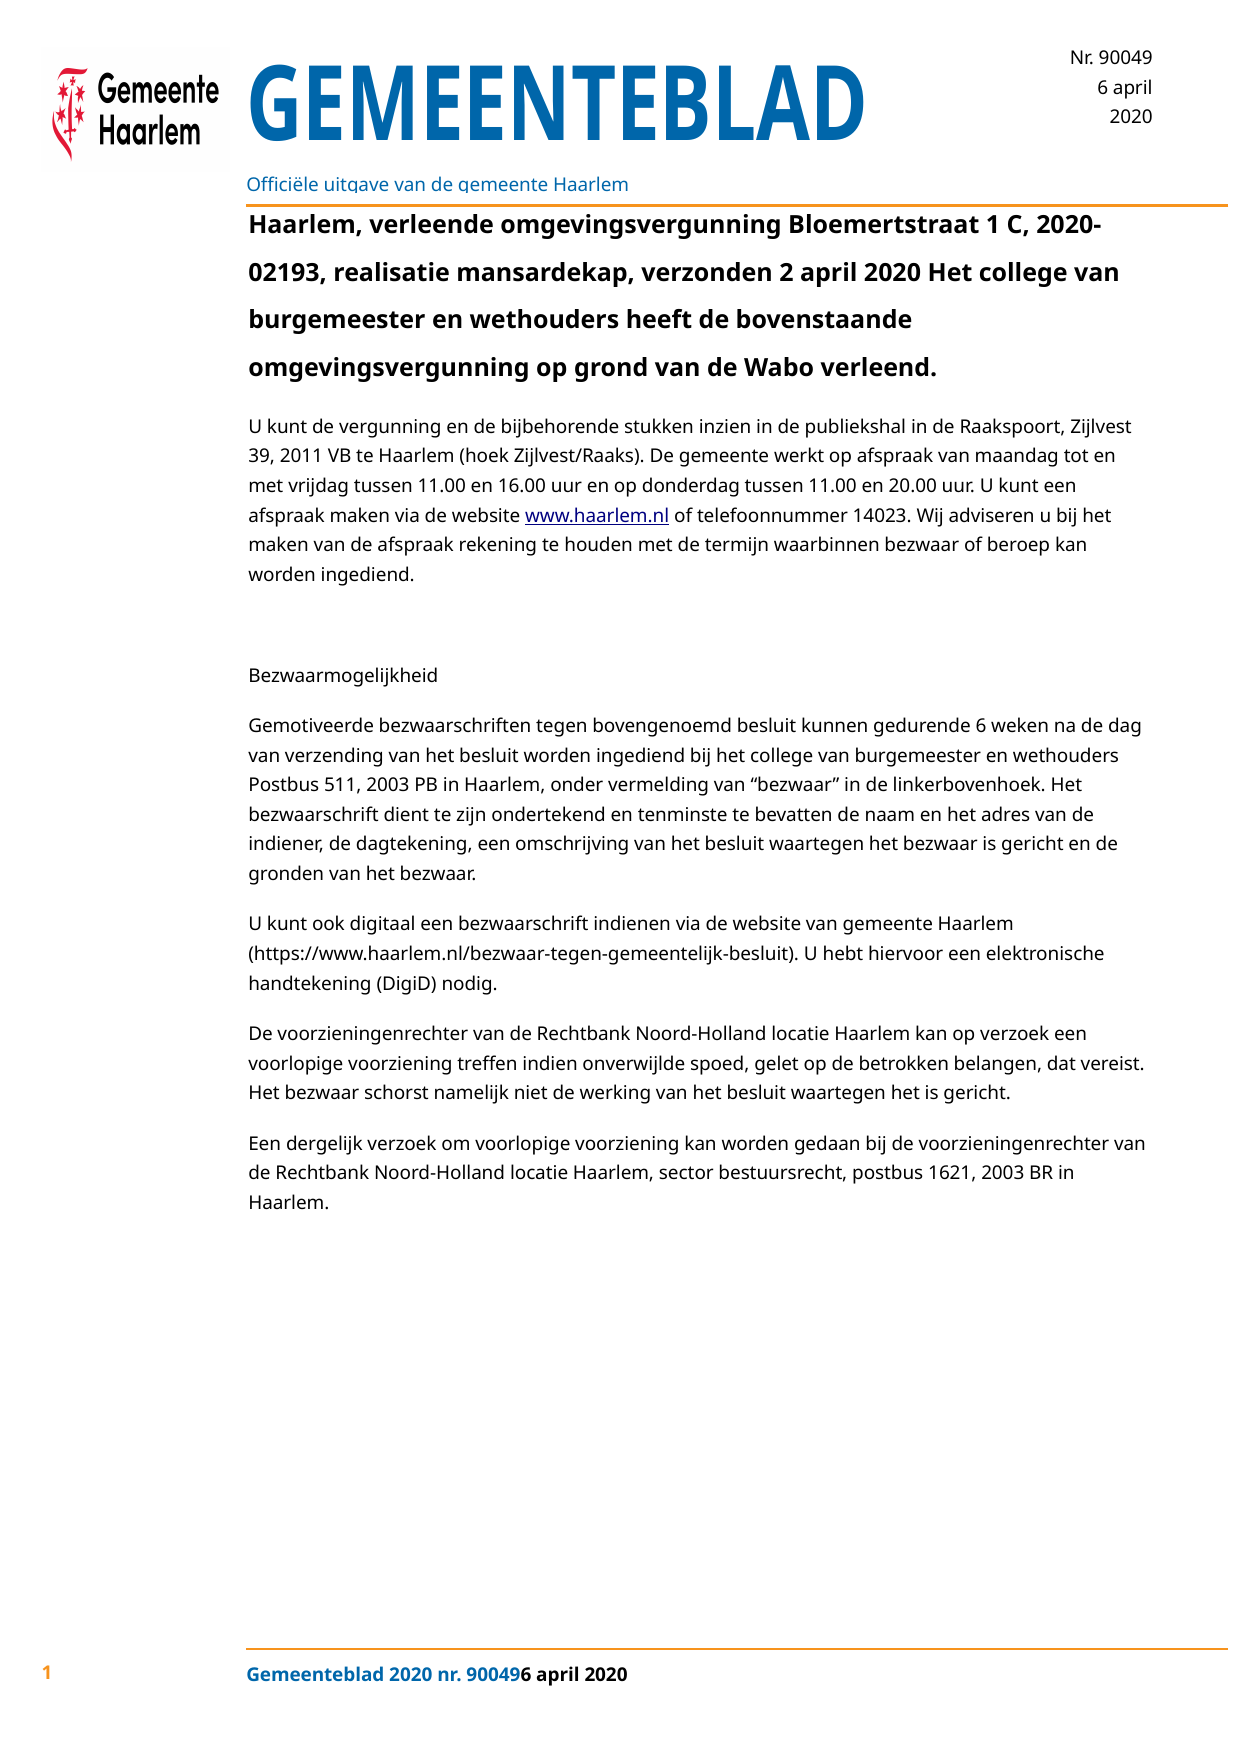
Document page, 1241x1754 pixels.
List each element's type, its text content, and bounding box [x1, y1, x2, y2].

text U kunt ook digitaal een bezwaarschrift indienen via de website van gemeente Haarlem (https://www.haarlem.nl/bezwaar-tegen-gemeentelijk-besluit). U hebt hiervoor een elektronische handtekening (DigiD) nodig. [248, 911, 1152, 996]
picture [41, 47, 231, 172]
text Een dergelijk verzoek om voorlopige voorziening kan worden gedaan bij de voorzieningenrechter van de Rechtbank Noord-Holland locatie Haarlem, sector bestuursrecht, postbus 1621, 2003 BR in Haarlem. [248, 1130, 1152, 1215]
text De voorzieningenrechter van de Rechtbank Noord-Holland locatie Haarlem kan op verzoek een voorlopige voorziening treffen indien onverwijlde spoed, gelet op de betrokken belangen, dat vereist. Het bezwaar schorst namelijk niet de werking van het besluit waartegen het is gericht. [248, 1020, 1152, 1105]
text Bezwaarmogelijkheid [248, 662, 1152, 688]
text U kunt de vergunning en de bijbehorende stukken inzien in de publiekshal in de Raakspoort, Zijlvest 39, 2011 VB te Haarlem (hoek Zijlvest/Raaks). De gemeente werkt op afspraak van maandag tot en met vrijdag tussen 11.00 en 16.00 uur en op donderdag tussen 11.00 en 20.00 uur. U kunt een afspraak maken via de website www.haarlem.nl of telefoonnummer 14023. Wij adviseren u bij het maken van de afspraak rekening te houden met de termijn waarbinnen bezwaar of beroep kan worden ingediend. [248, 413, 1152, 587]
text Gemotiveerde bezwaarschriften tegen bovengenoemd besluit kunnen gedurende 6 weken na de dag van verzending van het besluit worden ingediend bij het college van burgemeester en wethouders Postbus 511, 2003 PB in Haarlem, onder vermelding van “bezwaar” in de linkerbovenhoek. Het bezwaarschrift dient te zijn ondertekend en tenminste te bevatten de naam en het adres van de indiener, de dagtekening, een omschrijving van het besluit waartegen het bezwaar is gericht en de gronden van het bezwaar. [248, 712, 1152, 886]
text Haarlem, verleende omgevingsvergunning Bloemertstraat 1 C, 2020-02193, realisatie mansardekap, verzonden 2 april 2020 Het college van burgemeester en wethouders heeft de bovenstaande omgevingsvergunning op grond van de Wabo verleend. [248, 207, 1152, 384]
